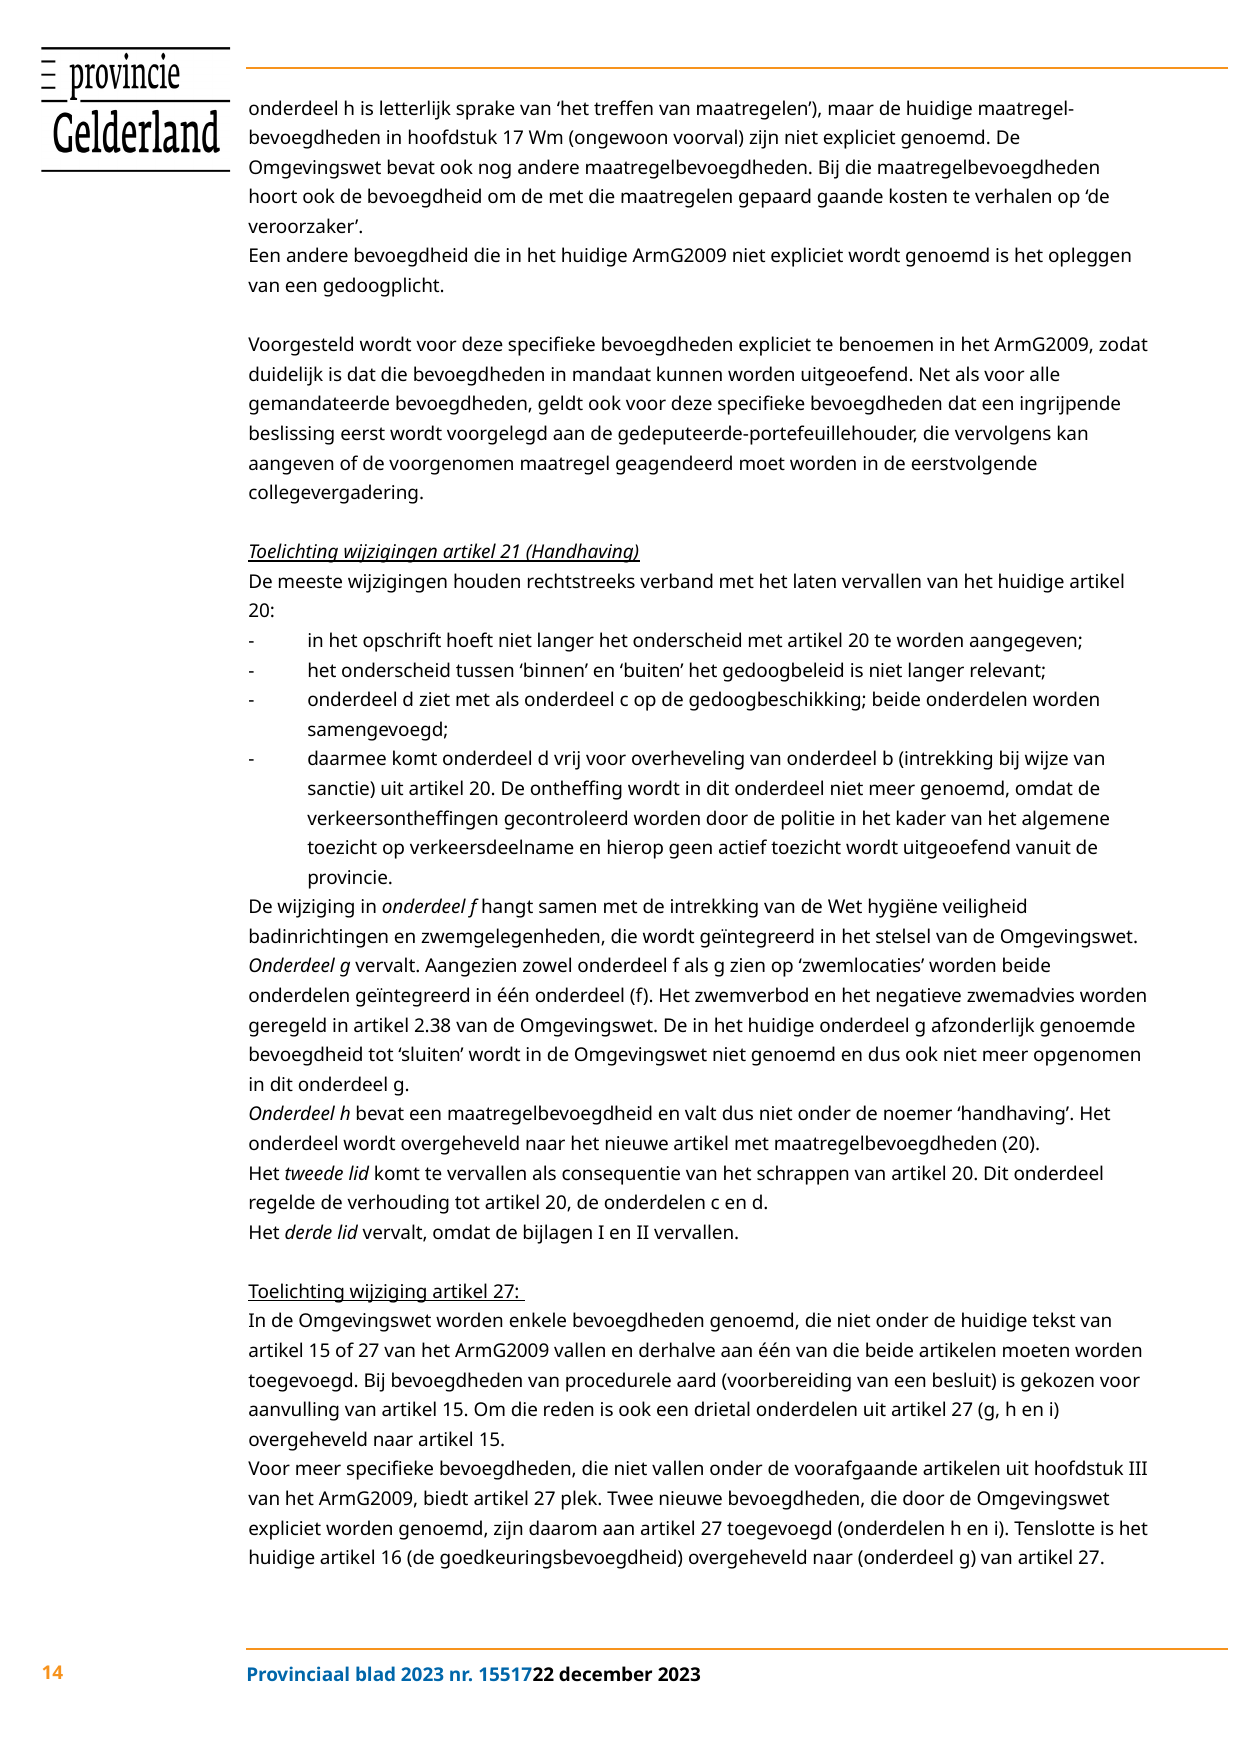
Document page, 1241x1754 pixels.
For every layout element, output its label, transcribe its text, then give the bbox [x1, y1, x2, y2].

picture [41, 47, 231, 172]
text onderdeel h is letterlijk sprake van ‘het treffen van maatregelen’), maar de huidige maatregel- bevoegdheden in hoofdstuk 17 Wm (ongewoon voorval) zijn niet expliciet genoemd. De Omgevingswet bevat ook nog andere maatregelbevoegdheden. Bij die maatregelbevoegdheden hoort ook de bevoegdheid om de met die maatregelen gepaard gaande kosten te verhalen op ‘de veroorzaker’. [248, 95, 1152, 239]
list in het opschrift hoeft niet langer het onderscheid met artikel 20 te worden aangegeven; [248, 627, 1152, 653]
text De wijziging in onderdeel f hangt samen met de intrekking van de Wet hygiëne veiligheid badinrichtingen en zwemgelegenheden, die wordt geïntegreerd in het stelsel van de Omgevingswet. [248, 893, 1152, 949]
text Toelichting wijziging artikel 27: [248, 1278, 1152, 1304]
text De meeste wijzigingen houden rechtstreeks verband met het laten vervallen van het huidige artikel 20: [248, 568, 1152, 623]
text Onderdeel g vervalt. Aangezien zowel onderdeel f als g zien op ‘zwemlocaties’ worden beide onderdelen geïntegreerd in één onderdeel (f). Het zwemverbod en het negatieve zwemadvies worden geregeld in artikel 2.38 van de Omgevingswet. De in het huidige onderdeel g afzonderlijk genoemde bevoegdheid tot ‘sluiten’ wordt in de Omgevingswet niet genoemd en dus ook niet meer opgenomen in dit onderdeel g. [248, 953, 1152, 1097]
text Het derde lid vervalt, omdat de bijlagen I en II vervallen. [248, 1219, 1152, 1245]
text Toelichting wijzigingen artikel 21 (Handhaving) [248, 538, 1152, 564]
text Het tweede lid komt te vervallen als consequentie van het schrappen van artikel 20. Dit onderdeel regelde de verhouding tot artikel 20, de onderdelen c en d. [248, 1160, 1152, 1215]
text Voor meer specifieke bevoegdheden, die niet vallen onder de voorafgaande artikelen uit hoofdstuk III van het ArmG2009, biedt artikel 27 plek. Twee nieuwe bevoegdheden, die door de Omgevingswet expliciet worden genoemd, zijn daarom aan artikel 27 toegevoegd (onderdelen h en i). Tenslotte is het huidige artikel 16 (de goedkeuringsbevoegdheid) overgeheveld naar (onderdeel g) van artikel 27. [248, 1456, 1152, 1570]
text Onderdeel h bevat een maatregelbevoegdheid en valt dus niet onder de noemer ‘handhaving’. Het onderdeel wordt overgeheveld naar het nieuwe artikel met maatregelbevoegdheden (20). [248, 1101, 1152, 1156]
list daarmee komt onderdeel d vrij voor overheveling van onderdeel b (intrekking bij wijze van sanctie) uit artikel 20. De ontheffing wordt in dit onderdeel niet meer genoemd, omdat de verkeersontheffingen gecontroleerd worden door de politie in het kader van het algemene toezicht op verkeersdeelname en hierop geen actief toezicht wordt uitgeoefend vanuit de provincie. [248, 746, 1152, 890]
text Voorgesteld wordt voor deze specifieke bevoegdheden expliciet te benoemen in het ArmG2009, zodat duidelijk is dat die bevoegdheden in mandaat kunnen worden uitgeoefend. Net als voor alle gemandateerde bevoegdheden, geldt ook voor deze specifieke bevoegdheden dat een ingrijpende beslissing eerst wordt voorgelegd aan de gedeputeerde-portefeuillehouder, die vervolgens kan aangeven of de voorgenomen maatregel geagendeerd moet worden in de eerstvolgende collegevergadering. [248, 331, 1152, 505]
text Een andere bevoegdheid die in het huidige ArmG2009 niet expliciet wordt genoemd is het opleggen van een gedoogplicht. [248, 243, 1152, 298]
list onderdeel d ziet met als onderdeel c op de gedoogbeschikking; beide onderdelen worden samengevoegd; [248, 686, 1152, 742]
list het onderscheid tussen ‘binnen’ en ‘buiten’ het gedoogbeleid is niet langer relevant; [248, 657, 1152, 683]
text In de Omgevingswet worden enkele bevoegdheden genoemd, die niet onder de huidige tekst van artikel 15 of 27 van het ArmG2009 vallen en derhalve aan één van die beide artikelen moeten worden toegevoegd. Bij bevoegdheden van procedurele aard (voorbereiding van een besluit) is gekozen voor aanvulling van artikel 15. Om die reden is ook een drietal onderdelen uit artikel 27 (g, h en i) overgeheveld naar artikel 15. [248, 1308, 1152, 1452]
